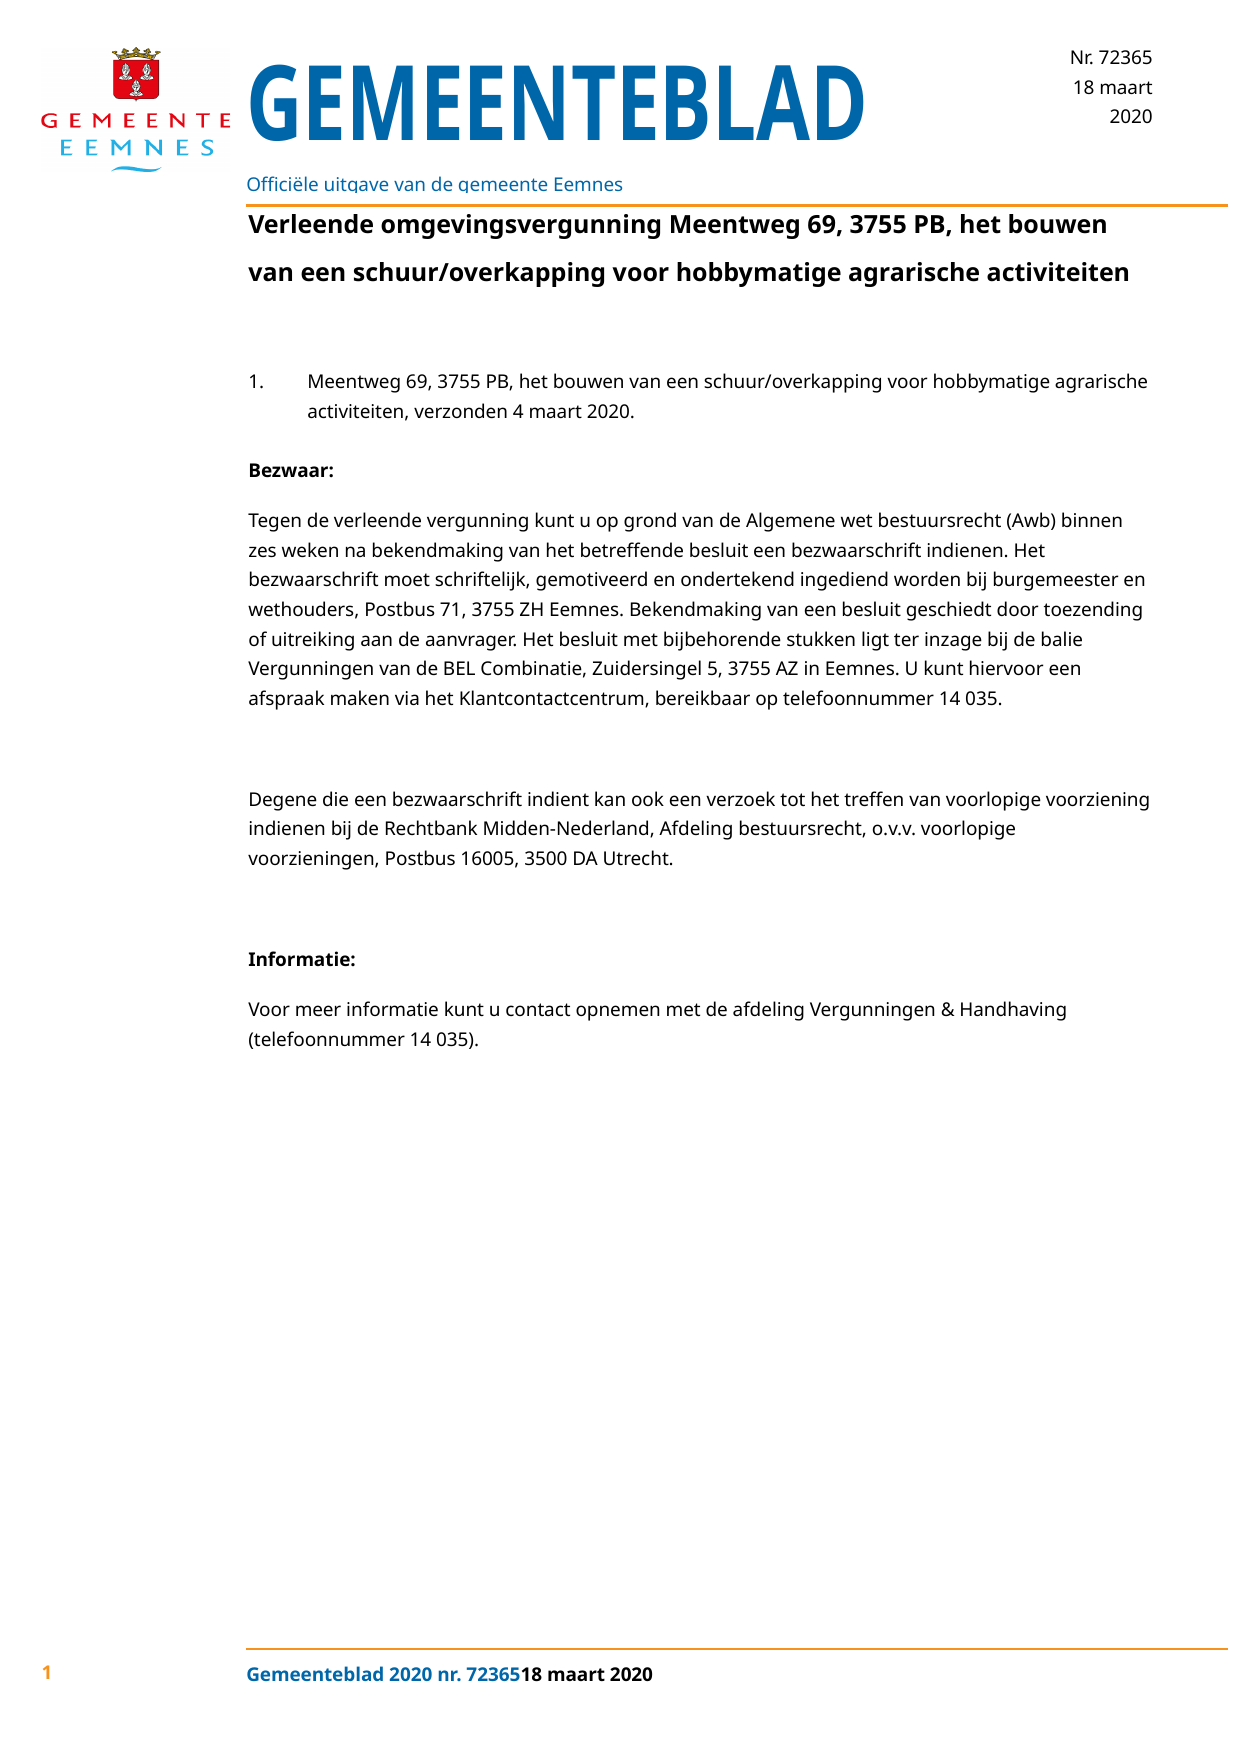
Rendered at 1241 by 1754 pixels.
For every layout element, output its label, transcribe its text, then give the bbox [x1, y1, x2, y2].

list Meentweg 69, 3755 PB, het bouwen van een schuur/overkapping voor hobbymatige agrarische activiteiten, verzonden 4 maart 2020. [248, 368, 1152, 424]
text Verleende omgevingsvergunning Meentweg 69, 3755 PB, het bouwen van een schuur/overkapping voor hobbymatige agrarische activiteiten [248, 207, 1152, 288]
text Degene die een bezwaarschrift indient kan ook een verzoek tot het treffen van voorlopige voorziening indienen bij de Rechtbank Midden-Nederland, Afdeling bestuursrecht, o.v.v. voorlopige voorzieningen, Postbus 16005, 3500 DA Utrecht. [248, 786, 1152, 871]
text Bezwaar: [248, 457, 1152, 483]
text Informatie: [248, 946, 1152, 972]
text Voor meer informatie kunt u contact opnemen met de afdeling Vergunningen & Handhaving (telefoonnummer 14 035). [248, 996, 1152, 1052]
text Tegen de verleende vergunning kunt u op grond van de Algemene wet bestuursrecht (Awb) binnen zes weken na bekendmaking van het betreffende besluit een bezwaarschrift indienen. Het bezwaarschrift moet schriftelijk, gemotiveerd en ondertekend ingediend worden bij burgemeester en wethouders, Postbus 71, 3755 ZH Eemnes. Bekendmaking van een besluit geschiedt door toezending of uitreiking aan de aanvrager. Het besluit met bijbehorende stukken ligt ter inzage bij de balie Vergunningen van de BEL Combinatie, Zuidersingel 5, 3755 AZ in Eemnes. U kunt hiervoor een afspraak maken via het Klantcontactcentrum, bereikbaar op telefoonnummer 14 035. [248, 507, 1152, 711]
picture [41, 47, 231, 172]
